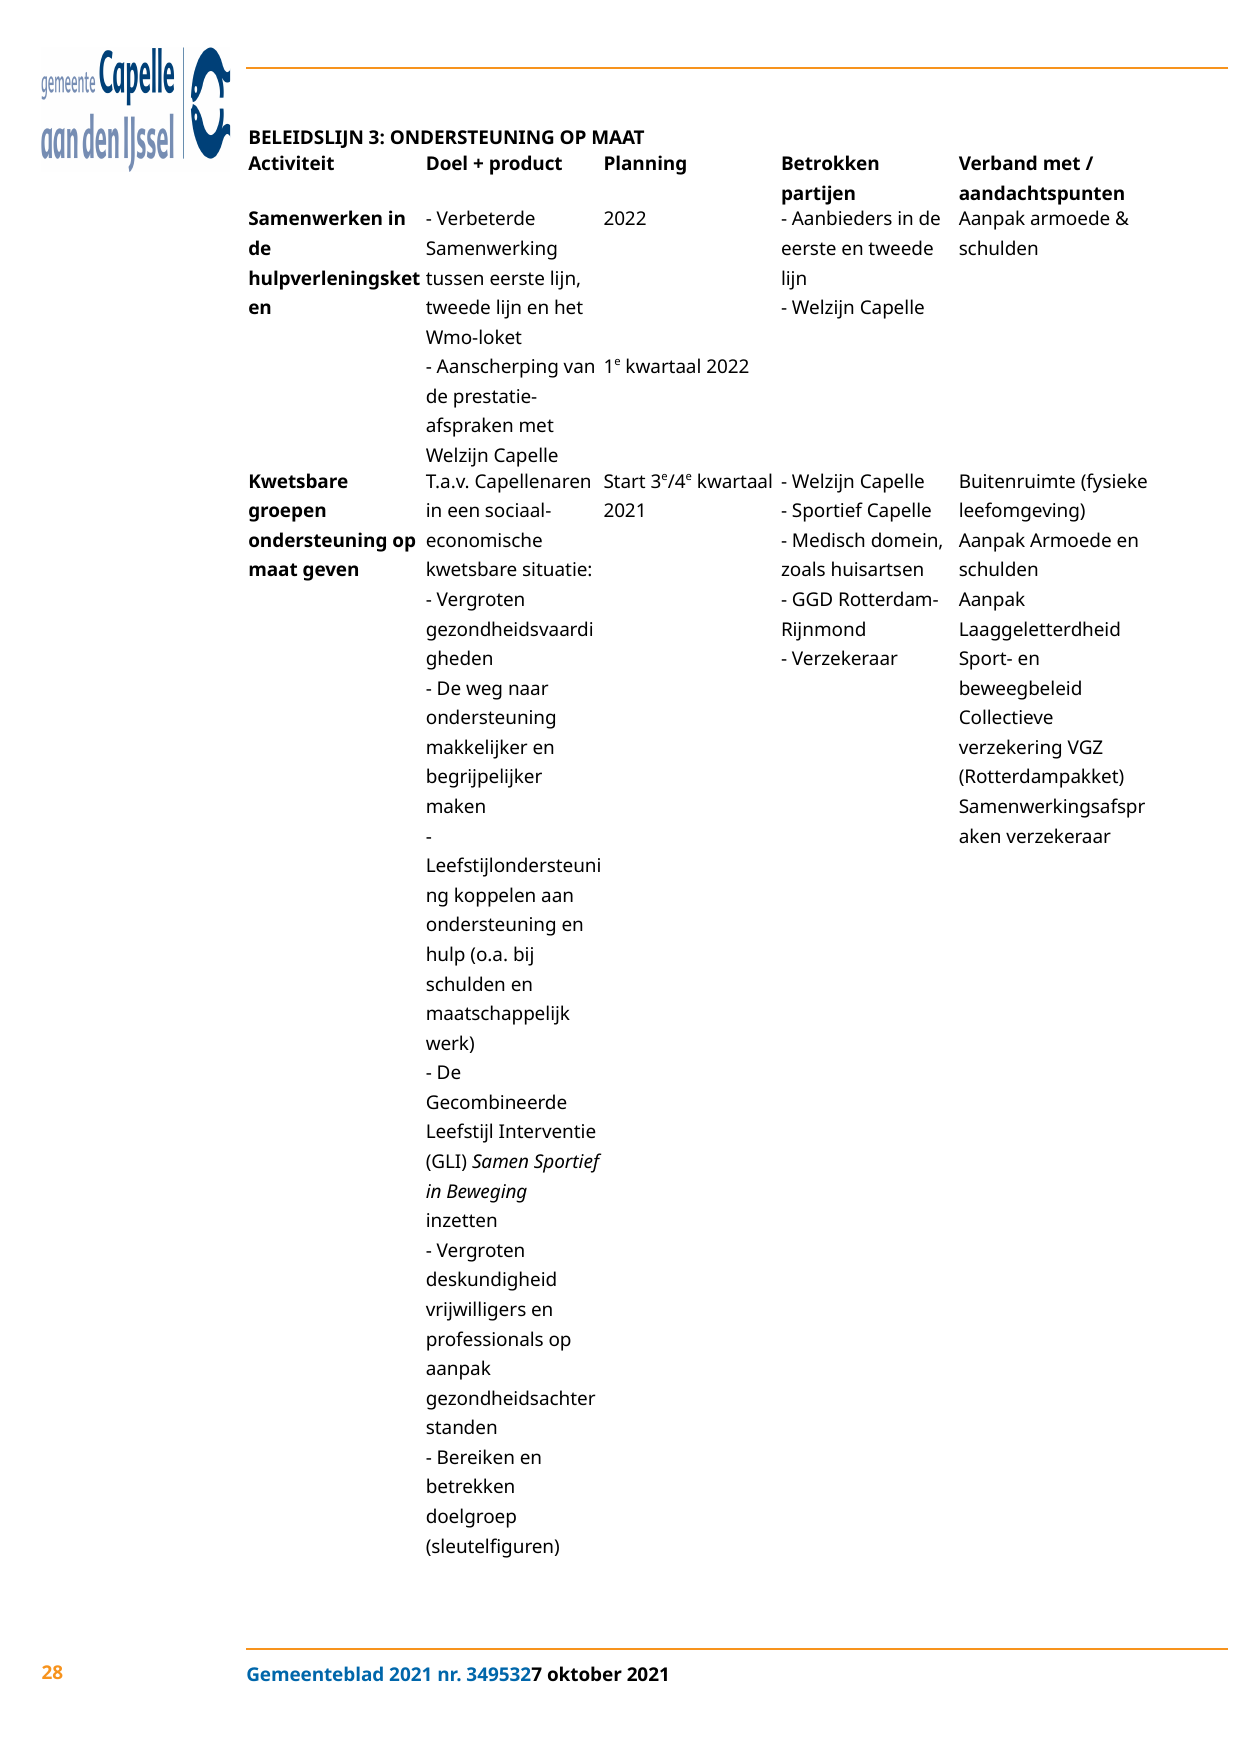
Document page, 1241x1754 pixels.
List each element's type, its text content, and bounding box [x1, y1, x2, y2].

table_cell Samenwerken in de hulpverleningsketen [248, 206, 426, 468]
table_cell 2022 1e kwartaal 2022 [603, 206, 781, 468]
table_cell Aanpak armoede & schulden [959, 206, 1152, 468]
picture [41, 47, 231, 172]
table_cell T.a.v. Capellenaren in een sociaal-economische kwetsbare situatie: - Vergroten gezondheidsvaardigheden - De weg naar ondersteuning makkelijker en begrijpelijker maken - Leefstijlondersteuning koppelen aan ondersteuning en hulp (o.a. bij schulden en maatschappelijk werk) - De Gecombineerde Leefstijl Interventie (GLI) Samen Sportief in Beweging inzetten - Vergroten deskundigheid vrijwilligers en professionals op aanpak gezondheidsachterstanden - Bereiken en betrekken doelgroep (sleutelfiguren) [426, 468, 603, 1559]
table_header BELEIDSLIJN 3: ONDERSTEUNING OP MAAT [248, 125, 1152, 150]
table_cell - Verbeterde Samenwerking tussen eerste lijn, tweede lijn en het Wmo-loket - Aanscherping van de prestatie-afspraken met Welzijn Capelle [426, 206, 603, 468]
table_cell - Aanbieders in de eerste en tweede lijn - Welzijn Capelle [781, 206, 958, 468]
table_cell Buitenruimte (fysieke leefomgeving) Aanpak Armoede en schulden Aanpak Laaggeletterdheid Sport- en beweegbeleid Collectieve verzekering VGZ (Rotterdampakket) Samenwerkingsafspraken verzekeraar [959, 468, 1152, 1559]
table_cell Verband met / aandachtspunten [959, 150, 1152, 206]
table_cell - Welzijn Capelle - Sportief Capelle - Medisch domein, zoals huisartsen - GGD Rotterdam-Rijnmond - Verzekeraar [781, 468, 958, 1559]
table_cell Doel + product [426, 150, 603, 206]
table_cell Planning [603, 150, 781, 206]
table_cell Kwetsbare groepen ondersteuning op maat geven [248, 468, 426, 1559]
table_cell Activiteit [248, 150, 426, 206]
table_cell Start 3e/4e kwartaal 2021 [603, 468, 781, 1559]
table_cell Betrokken partijen [781, 150, 958, 206]
